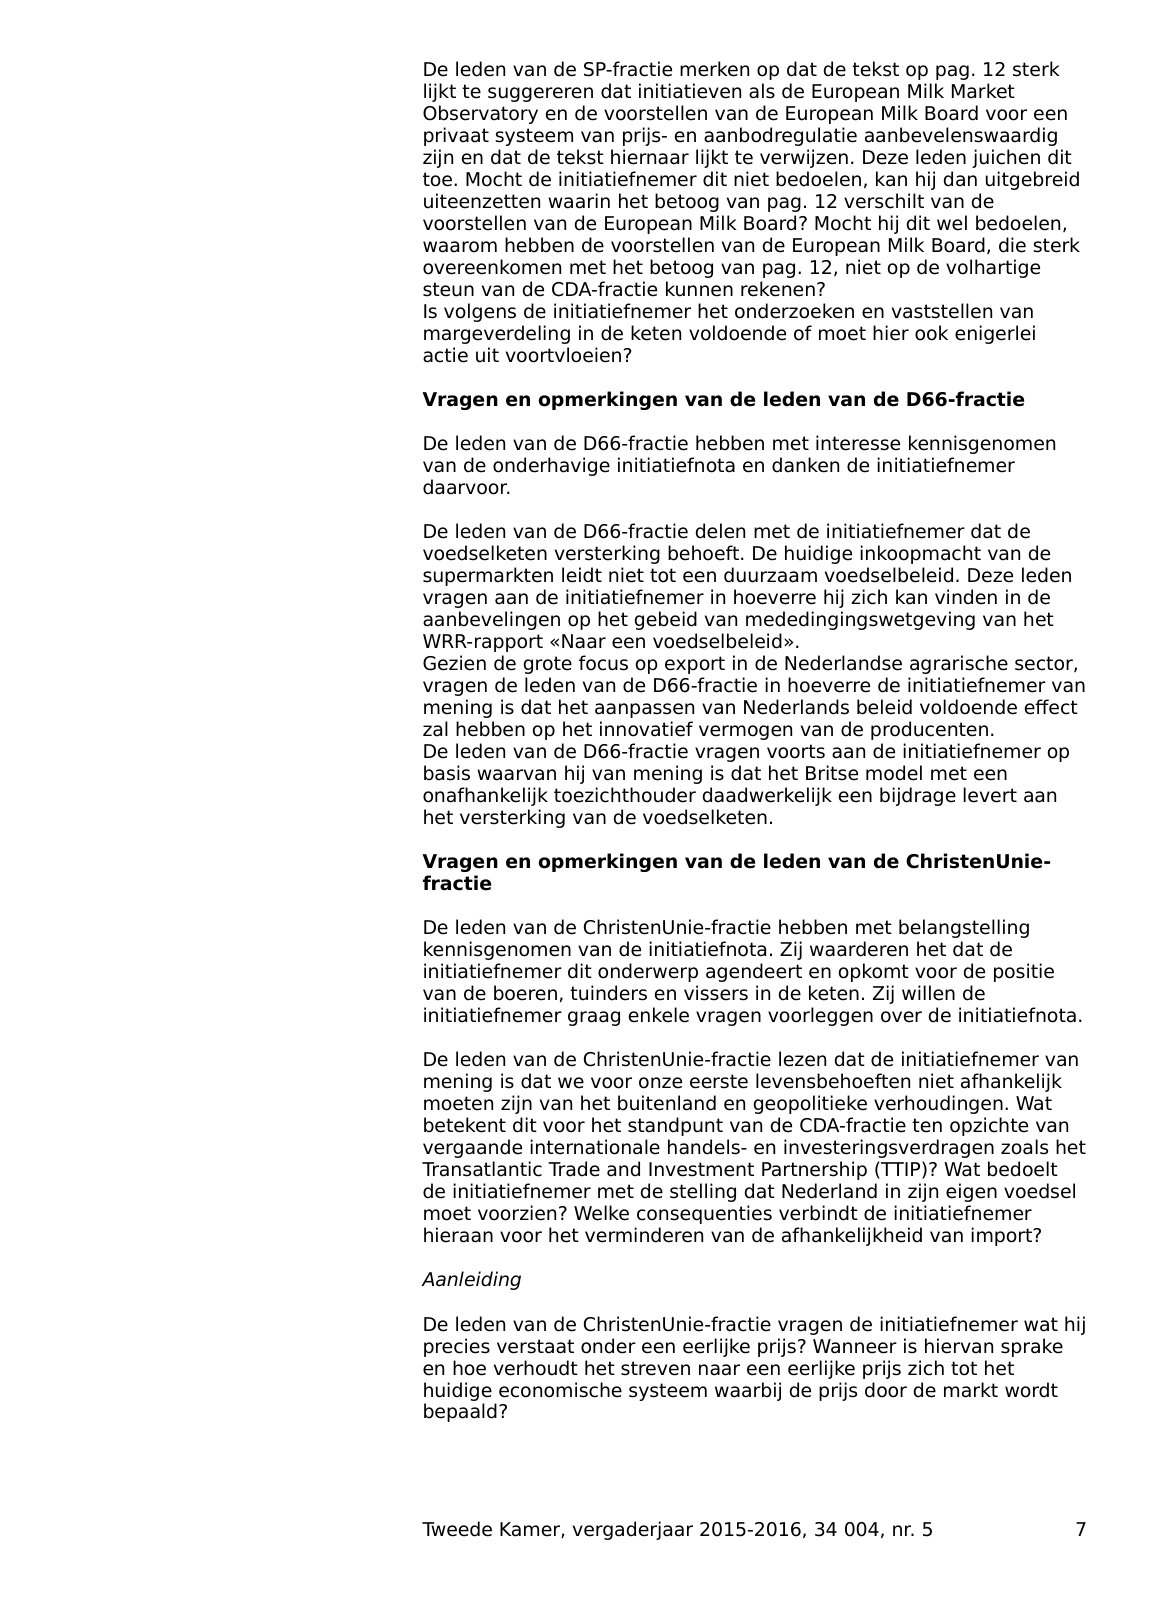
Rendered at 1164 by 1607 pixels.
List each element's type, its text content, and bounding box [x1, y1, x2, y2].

subtitle Aanleiding [422, 1269, 1087, 1291]
text De leden van de D66-fractie hebben met interesse kennisgenomen van de onderhavige initiatiefnota en danken de initiatiefnemer daarvoor. [422, 433, 1087, 499]
subtitle Vragen en opmerkingen van de leden van de ChristenUnie-fractie [422, 851, 1087, 895]
text De leden van de SP-fractie merken op dat de tekst op pag. 12 sterk lijkt te suggereren dat initiatieven als de European Milk Market Observatory en de voorstellen van de European Milk Board voor een privaat systeem van prijs- en aanbodregulatie aanbevelenswaardig zijn en dat de tekst hiernaar lijkt te verwijzen. Deze leden juichen dit toe. Mocht de initiatiefnemer dit niet bedoelen, kan hij dan uitgebreid uiteenzetten waarin het betoog van pag. 12 verschilt van de voorstellen van de European Milk Board? Mocht hij dit wel bedoelen, waarom hebben de voorstellen van de European Milk Board, die sterk overeenkomen met het betoog van pag. 12, niet op de volhartige steun van de CDA-fractie kunnen rekenen? [422, 59, 1087, 301]
text Is volgens de initiatiefnemer het onderzoeken en vaststellen van margeverdeling in de keten voldoende of moet hier ook enigerlei actie uit voortvloeien? [422, 301, 1087, 367]
subtitle Vragen en opmerkingen van de leden van de D66-fractie [422, 389, 1087, 411]
text De leden van de ChristenUnie-fractie hebben met belangstelling kennisgenomen van de initiatiefnota. Zij waarderen het dat de initiatiefnemer dit onderwerp agendeert en opkomt voor de positie van de boeren, tuinders en vissers in de keten. Zij willen de initiatiefnemer graag enkele vragen voorleggen over de initiatiefnota. [422, 917, 1087, 1027]
text Gezien de grote focus op export in de Nederlandse agrarische sector, vragen de leden van de D66-fractie in hoeverre de initiatiefnemer van mening is dat het aanpassen van Nederlands beleid voldoende effect zal hebben op het innovatief vermogen van de producenten. [422, 653, 1087, 741]
text De leden van de D66-fractie vragen voorts aan de initiatiefnemer op basis waarvan hij van mening is dat het Britse model met een onafhankelijk toezichthouder daadwerkelijk een bijdrage levert aan het versterking van de voedselketen. [422, 741, 1087, 829]
text De leden van de D66-fractie delen met de initiatiefnemer dat de voedselketen versterking behoeft. De huidige inkoopmacht van de supermarkten leidt niet tot een duurzaam voedselbeleid. Deze leden vragen aan de initiatiefnemer in hoeverre hij zich kan vinden in de aanbevelingen op het gebeid van mededingingswetgeving van het WRR-rapport «Naar een voedselbeleid». [422, 521, 1087, 653]
text De leden van de ChristenUnie-fractie lezen dat de initiatiefnemer van mening is dat we voor onze eerste levensbehoeften niet afhankelijk moeten zijn van het buitenland en geopolitieke verhoudingen. Wat betekent dit voor het standpunt van de CDA-fractie ten opzichte van vergaande internationale handels- en investeringsverdragen zoals het Transatlantic Trade and Investment Partnership (TTIP)? Wat bedoelt de initiatiefnemer met de stelling dat Nederland in zijn eigen voedsel moet voorzien? Welke consequenties verbindt de initiatiefnemer hieraan voor het verminderen van de afhankelijkheid van import? [422, 1049, 1087, 1247]
text De leden van de ChristenUnie-fractie vragen de initiatiefnemer wat hij precies verstaat onder een eerlijke prijs? Wanneer is hiervan sprake en hoe verhoudt het streven naar een eerlijke prijs zich tot het huidige economische systeem waarbij de prijs door de markt wordt bepaald? [422, 1313, 1087, 1423]
